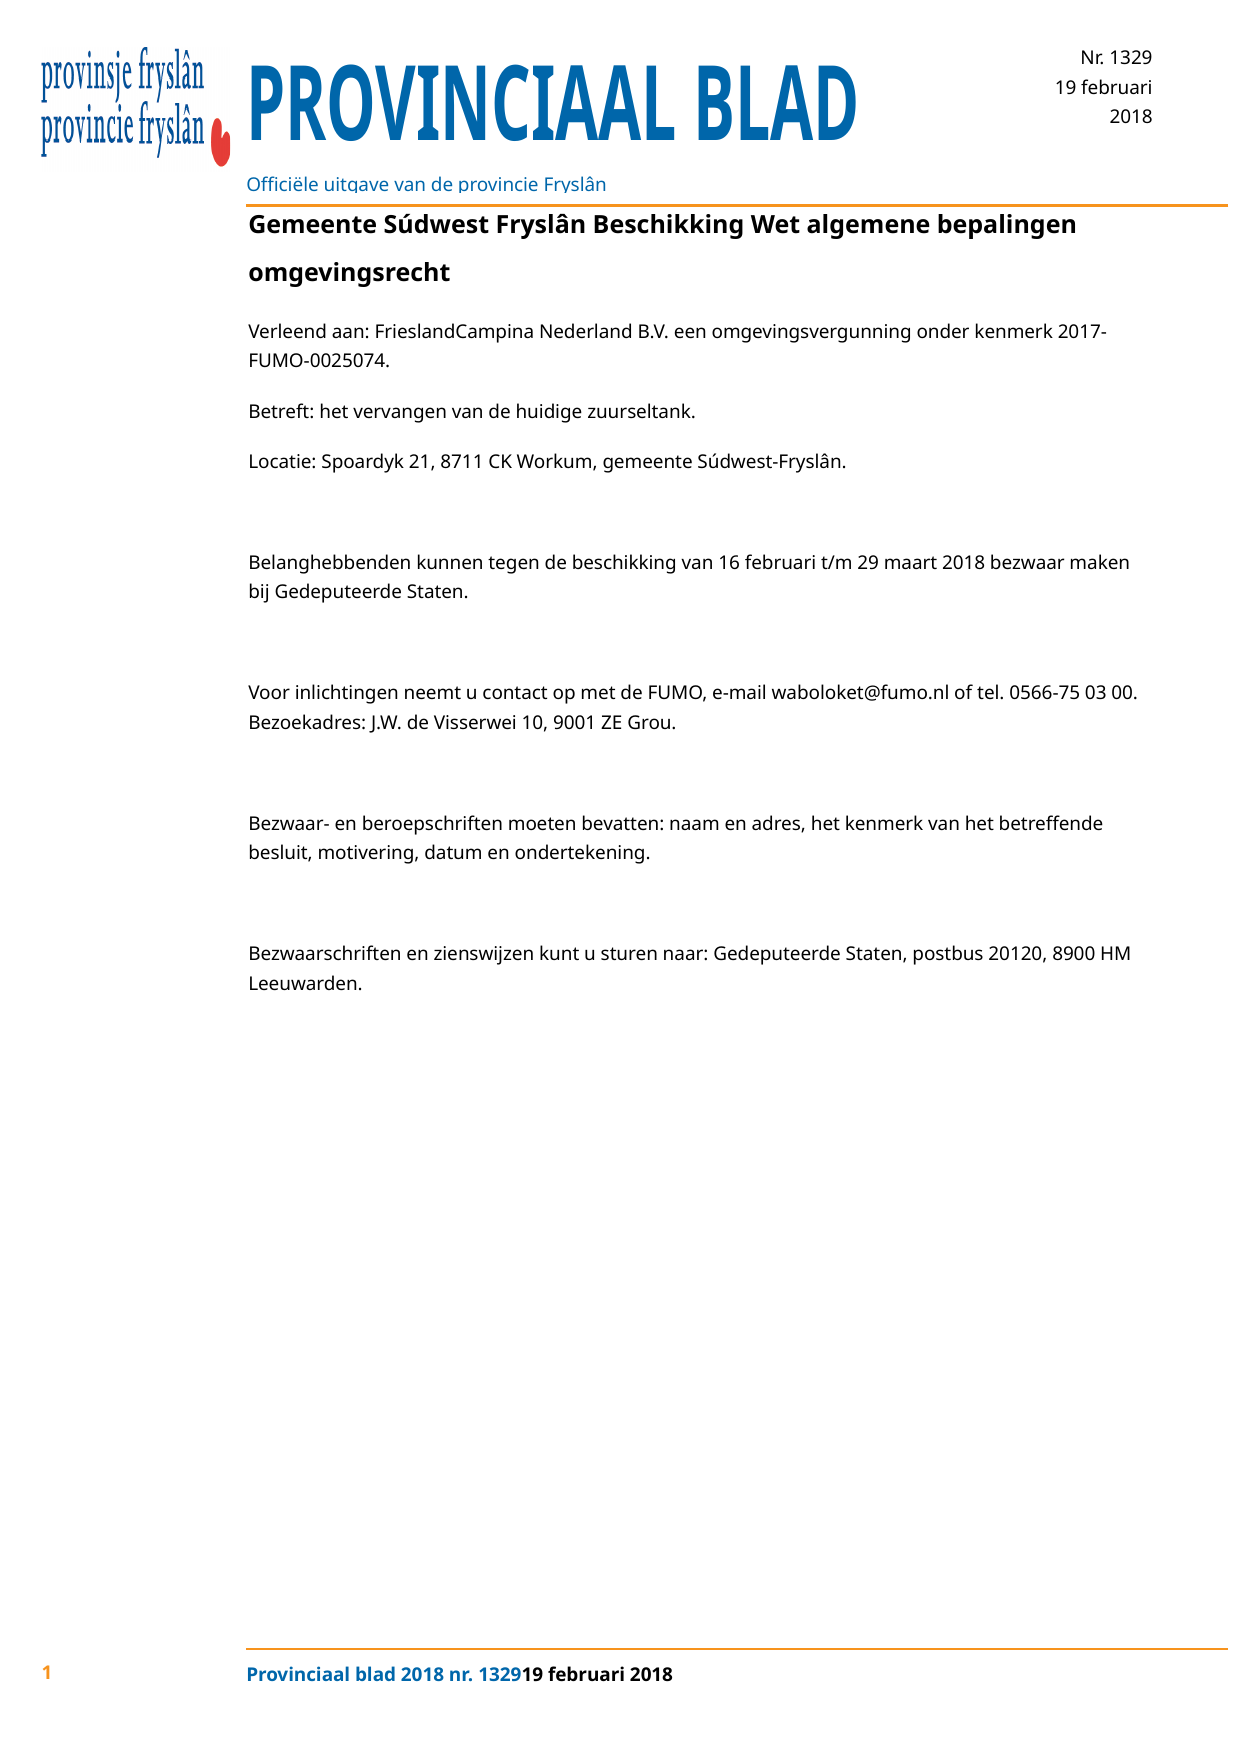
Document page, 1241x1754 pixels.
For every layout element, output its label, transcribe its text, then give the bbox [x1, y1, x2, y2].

text Voor inlichtingen neemt u contact op met de FUMO, e-mail waboloket@fumo.nl of tel. 0566-75 03 00. Bezoekadres: J.W. de Visserwei 10, 9001 ZE Grou. [248, 679, 1152, 735]
picture [41, 47, 231, 172]
text Bezwaarschriften en zienswijzen kunt u sturen naar: Gedeputeerde Staten, postbus 20120, 8900 HM Leeuwarden. [248, 940, 1152, 996]
text Locatie: Spoardyk 21, 8711 CK Workum, gemeente Súdwest-Fryslân. [248, 448, 1152, 474]
text Belanghebbenden kunnen tegen de beschikking van 16 februari t/m 29 maart 2018 bezwaar maken bij Gedeputeerde Staten. [248, 549, 1152, 604]
text Gemeente Súdwest Fryslân Beschikking Wet algemene bepalingen omgevingsrecht [248, 207, 1152, 288]
text Bezwaar- en beroepschriften moeten bevatten: naam en adres, het kenmerk van het betreffende besluit, motivering, datum en ondertekening. [248, 810, 1152, 865]
text Verleend aan: FrieslandCampina Nederland B.V. een omgevingsvergunning onder kenmerk 2017-FUMO-0025074. [248, 318, 1152, 373]
text Betreft: het vervangen van de huidige zuurseltank. [248, 398, 1152, 424]
